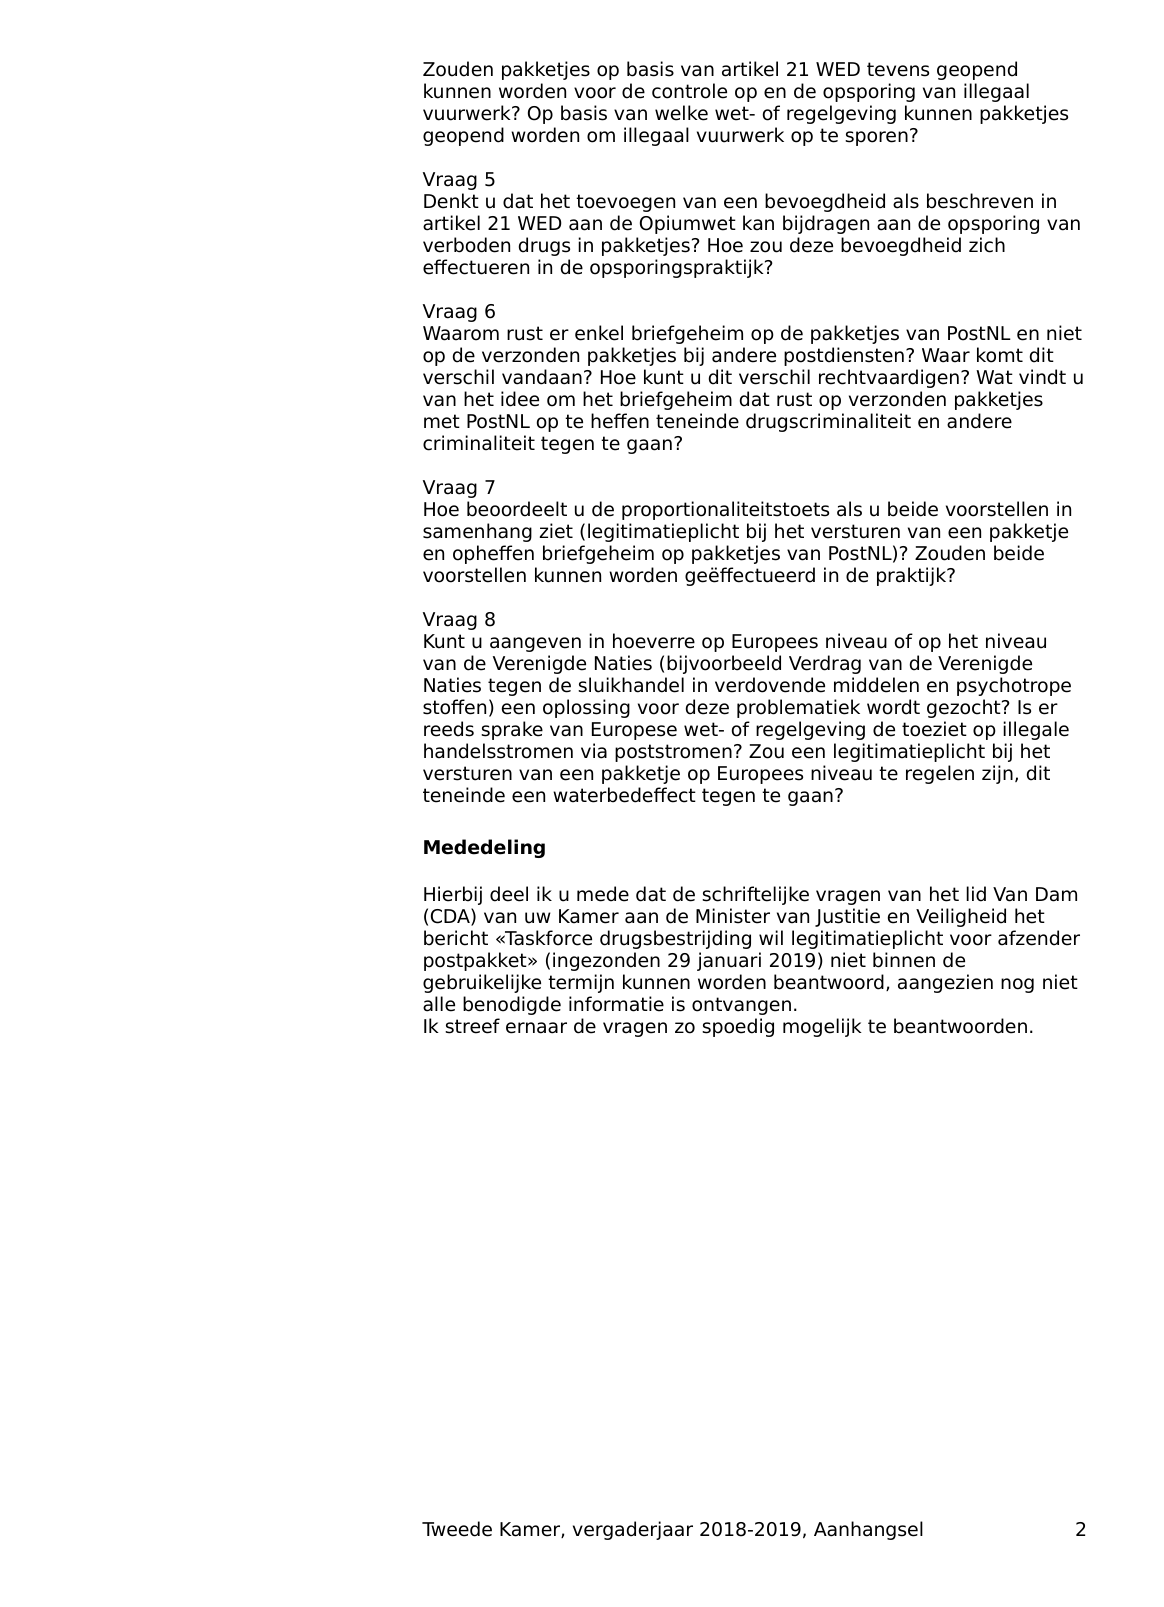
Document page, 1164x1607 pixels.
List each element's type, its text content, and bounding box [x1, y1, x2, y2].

text Vraag 8 [422, 609, 1087, 631]
text Ik streef ernaar de vragen zo spoedig mogelijk te beantwoorden. [422, 1016, 1087, 1038]
text Hierbij deel ik u mede dat de schriftelijke vragen van het lid Van Dam (CDA) van uw Kamer aan de Minister van Justitie en Veiligheid het bericht «Taskforce drugsbestrijding wil legitimatieplicht voor afzender postpakket» (ingezonden 29 januari 2019) niet binnen de gebruikelijke termijn kunnen worden beantwoord, aangezien nog niet alle benodigde informatie is ontvangen. [422, 884, 1087, 1016]
text Zouden pakketjes op basis van artikel 21 WED tevens geopend kunnen worden voor de controle op en de opsporing van illegaal vuurwerk? Op basis van welke wet- of regelgeving kunnen pakketjes geopend worden om illegaal vuurwerk op te sporen? [422, 59, 1087, 147]
text Kunt u aangeven in hoeverre op Europees niveau of op het niveau van de Verenigde Naties (bijvoorbeeld Verdrag van de Verenigde Naties tegen de sluikhandel in verdovende middelen en psychotrope stoffen) een oplossing voor deze problematiek wordt gezocht? Is er reeds sprake van Europese wet- of regelgeving de toeziet op illegale handelsstromen via poststromen? Zou een legitimatieplicht bij het versturen van een pakketje op Europees niveau te regelen zijn, dit teneinde een waterbedeffect tegen te gaan? [422, 631, 1087, 807]
text Vraag 5 [422, 169, 1087, 191]
text Vraag 6 [422, 301, 1087, 323]
subtitle Mededeling [422, 837, 1087, 859]
text Vraag 7 [422, 477, 1087, 499]
text Waarom rust er enkel briefgeheim op de pakketjes van PostNL en niet op de verzonden pakketjes bij andere postdiensten? Waar komt dit verschil vandaan? Hoe kunt u dit verschil rechtvaardigen? Wat vindt u van het idee om het briefgeheim dat rust op verzonden pakketjes met PostNL op te heffen teneinde drugscriminaliteit en andere criminaliteit tegen te gaan? [422, 323, 1087, 455]
text Denkt u dat het toevoegen van een bevoegdheid als beschreven in artikel 21 WED aan de Opiumwet kan bijdragen aan de opsporing van verboden drugs in pakketjes? Hoe zou deze bevoegdheid zich effectueren in de opsporingspraktijk? [422, 191, 1087, 279]
text Hoe beoordeelt u de proportionaliteitstoets als u beide voorstellen in samenhang ziet (legitimatieplicht bij het versturen van een pakketje en opheffen briefgeheim op pakketjes van PostNL)? Zouden beide voorstellen kunnen worden geëffectueerd in de praktijk? [422, 499, 1087, 587]
